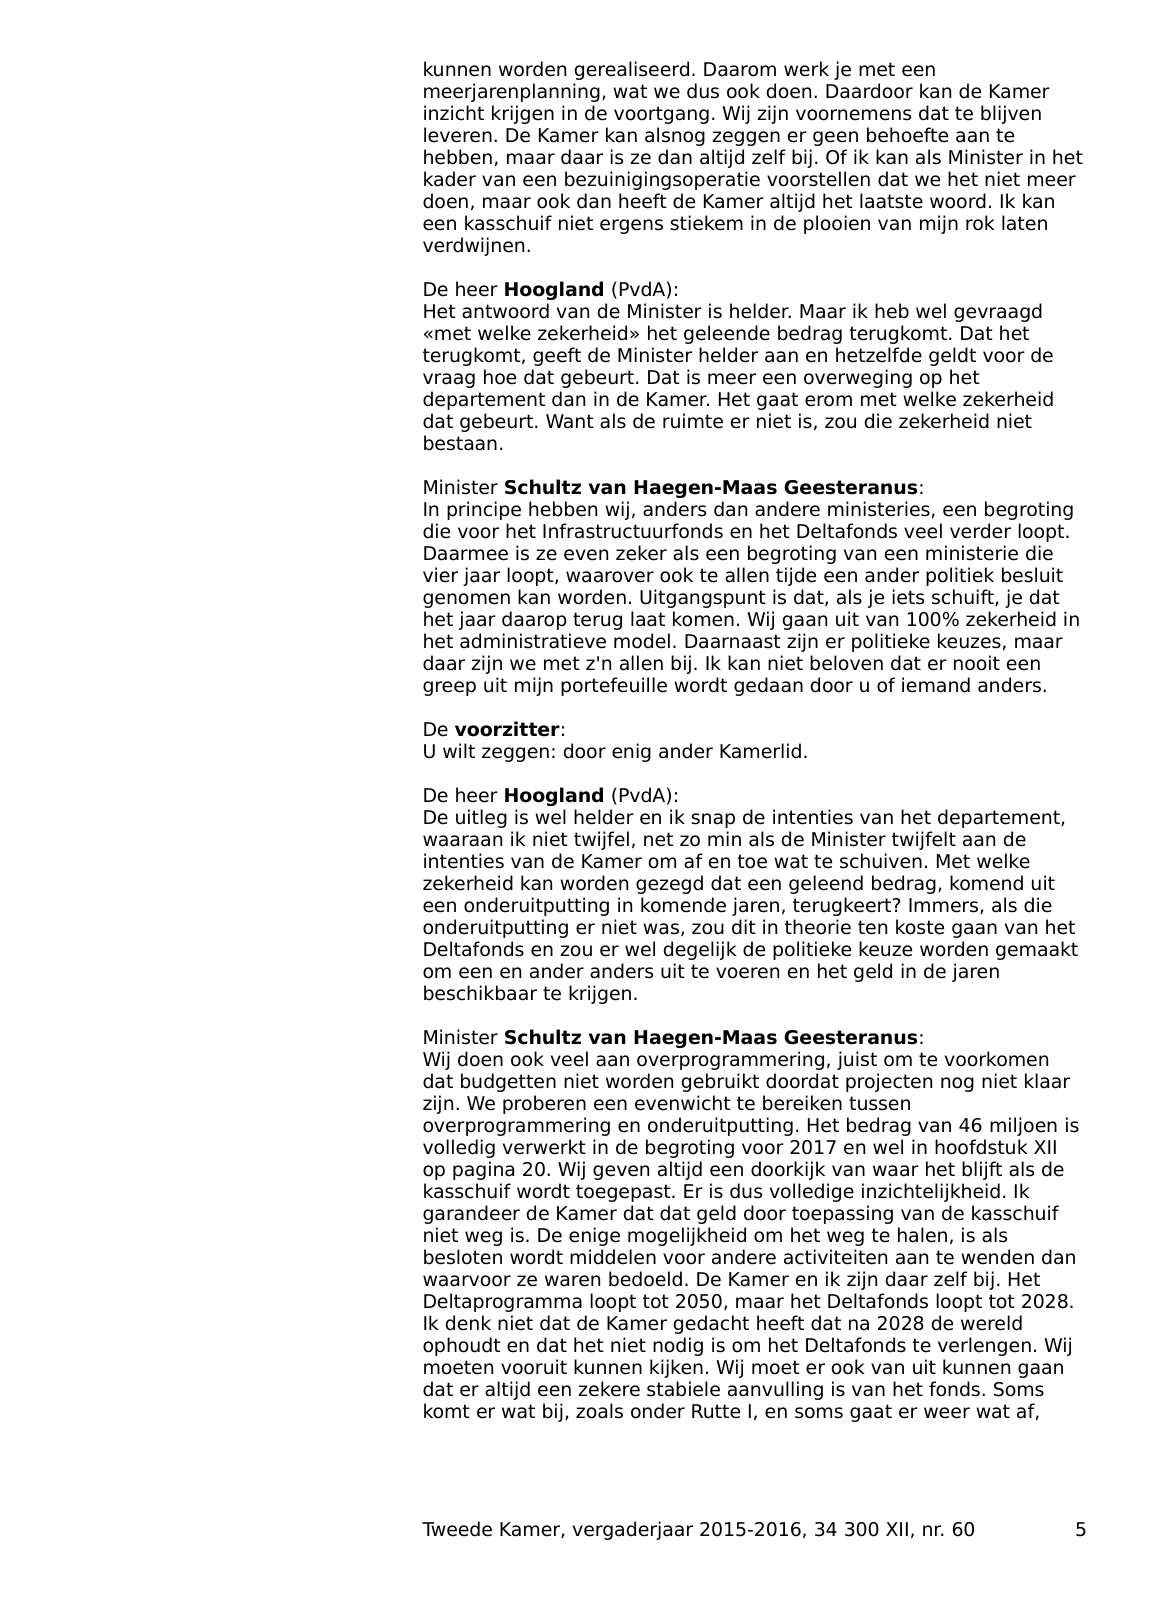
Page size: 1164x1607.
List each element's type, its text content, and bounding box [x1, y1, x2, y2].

text Minister Schultz van Haegen-Maas Geesteranus: [422, 477, 1087, 499]
text U wilt zeggen: door enig ander Kamerlid. [422, 741, 1087, 763]
text kunnen worden gerealiseerd. Daarom werk je met een meerjarenplanning, wat we dus ook doen. Daardoor kan de Kamer inzicht krijgen in de voortgang. Wij zijn voornemens dat te blijven leveren. De Kamer kan alsnog zeggen er geen behoefte aan te hebben, maar daar is ze dan altijd zelf bij. Of ik kan als Minister in het kader van een bezuinigingsoperatie voorstellen dat we het niet meer doen, maar ook dan heeft de Kamer altijd het laatste woord. Ik kan een kasschuif niet ergens stiekem in de plooien van mijn rok laten verdwijnen. [422, 59, 1087, 257]
text Het antwoord van de Minister is helder. Maar ik heb wel gevraagd «met welke zekerheid» het geleende bedrag terugkomt. Dat het terugkomt, geeft de Minister helder aan en hetzelfde geldt voor de vraag hoe dat gebeurt. Dat is meer een overweging op het departement dan in de Kamer. Het gaat erom met welke zekerheid dat gebeurt. Want als de ruimte er niet is, zou die zekerheid niet bestaan. [422, 301, 1087, 455]
text De heer Hoogland (PvdA): [422, 785, 1087, 807]
text De uitleg is wel helder en ik snap de intenties van het departement, waaraan ik niet twijfel, net zo min als de Minister twijfelt aan de intenties van de Kamer om af en toe wat te schuiven. Met welke zekerheid kan worden gezegd dat een geleend bedrag, komend uit een onderuitputting in komende jaren, terugkeert? Immers, als die onderuitputting er niet was, zou dit in theorie ten koste gaan van het Deltafonds en zou er wel degelijk de politieke keuze worden gemaakt om een en ander anders uit te voeren en het geld in de jaren beschikbaar te krijgen. [422, 807, 1087, 1005]
text Wij doen ook veel aan overprogrammering, juist om te voorkomen dat budgetten niet worden gebruikt doordat projecten nog niet klaar zijn. We proberen een evenwicht te bereiken tussen overprogrammering en onderuitputting. Het bedrag van 46 miljoen is volledig verwerkt in de begroting voor 2017 en wel in hoofdstuk XII op pagina 20. Wij geven altijd een doorkijk van waar het blijft als de kasschuif wordt toegepast. Er is dus volledige inzichtelijkheid. Ik garandeer de Kamer dat dat geld door toepassing van de kasschuif niet weg is. De enige mogelijkheid om het weg te halen, is als besloten wordt middelen voor andere activiteiten aan te wenden dan waarvoor ze waren bedoeld. De Kamer en ik zijn daar zelf bij. Het Deltaprogramma loopt tot 2050, maar het Deltafonds loopt tot 2028. Ik denk niet dat de Kamer gedacht heeft dat na 2028 de wereld ophoudt en dat het niet nodig is om het Deltafonds te verlengen. Wij moeten vooruit kunnen kijken. Wij moet er ook van uit kunnen gaan dat er altijd een zekere stabiele aanvulling is van het fonds. Soms komt er wat bij, zoals onder Rutte I, en soms gaat er weer wat af, [422, 1049, 1087, 1423]
text De heer Hoogland (PvdA): [422, 279, 1087, 301]
text De voorzitter: [422, 719, 1087, 741]
text Minister Schultz van Haegen-Maas Geesteranus: [422, 1027, 1087, 1049]
text In principe hebben wij, anders dan andere ministeries, een begroting die voor het Infrastructuurfonds en het Deltafonds veel verder loopt. Daarmee is ze even zeker als een begroting van een ministerie die vier jaar loopt, waarover ook te allen tijde een ander politiek besluit genomen kan worden. Uitgangspunt is dat, als je iets schuift, je dat het jaar daarop terug laat komen. Wij gaan uit van 100% zekerheid in het administratieve model. Daarnaast zijn er politieke keuzes, maar daar zijn we met z'n allen bij. Ik kan niet beloven dat er nooit een greep uit mijn portefeuille wordt gedaan door u of iemand anders. [422, 499, 1087, 697]
